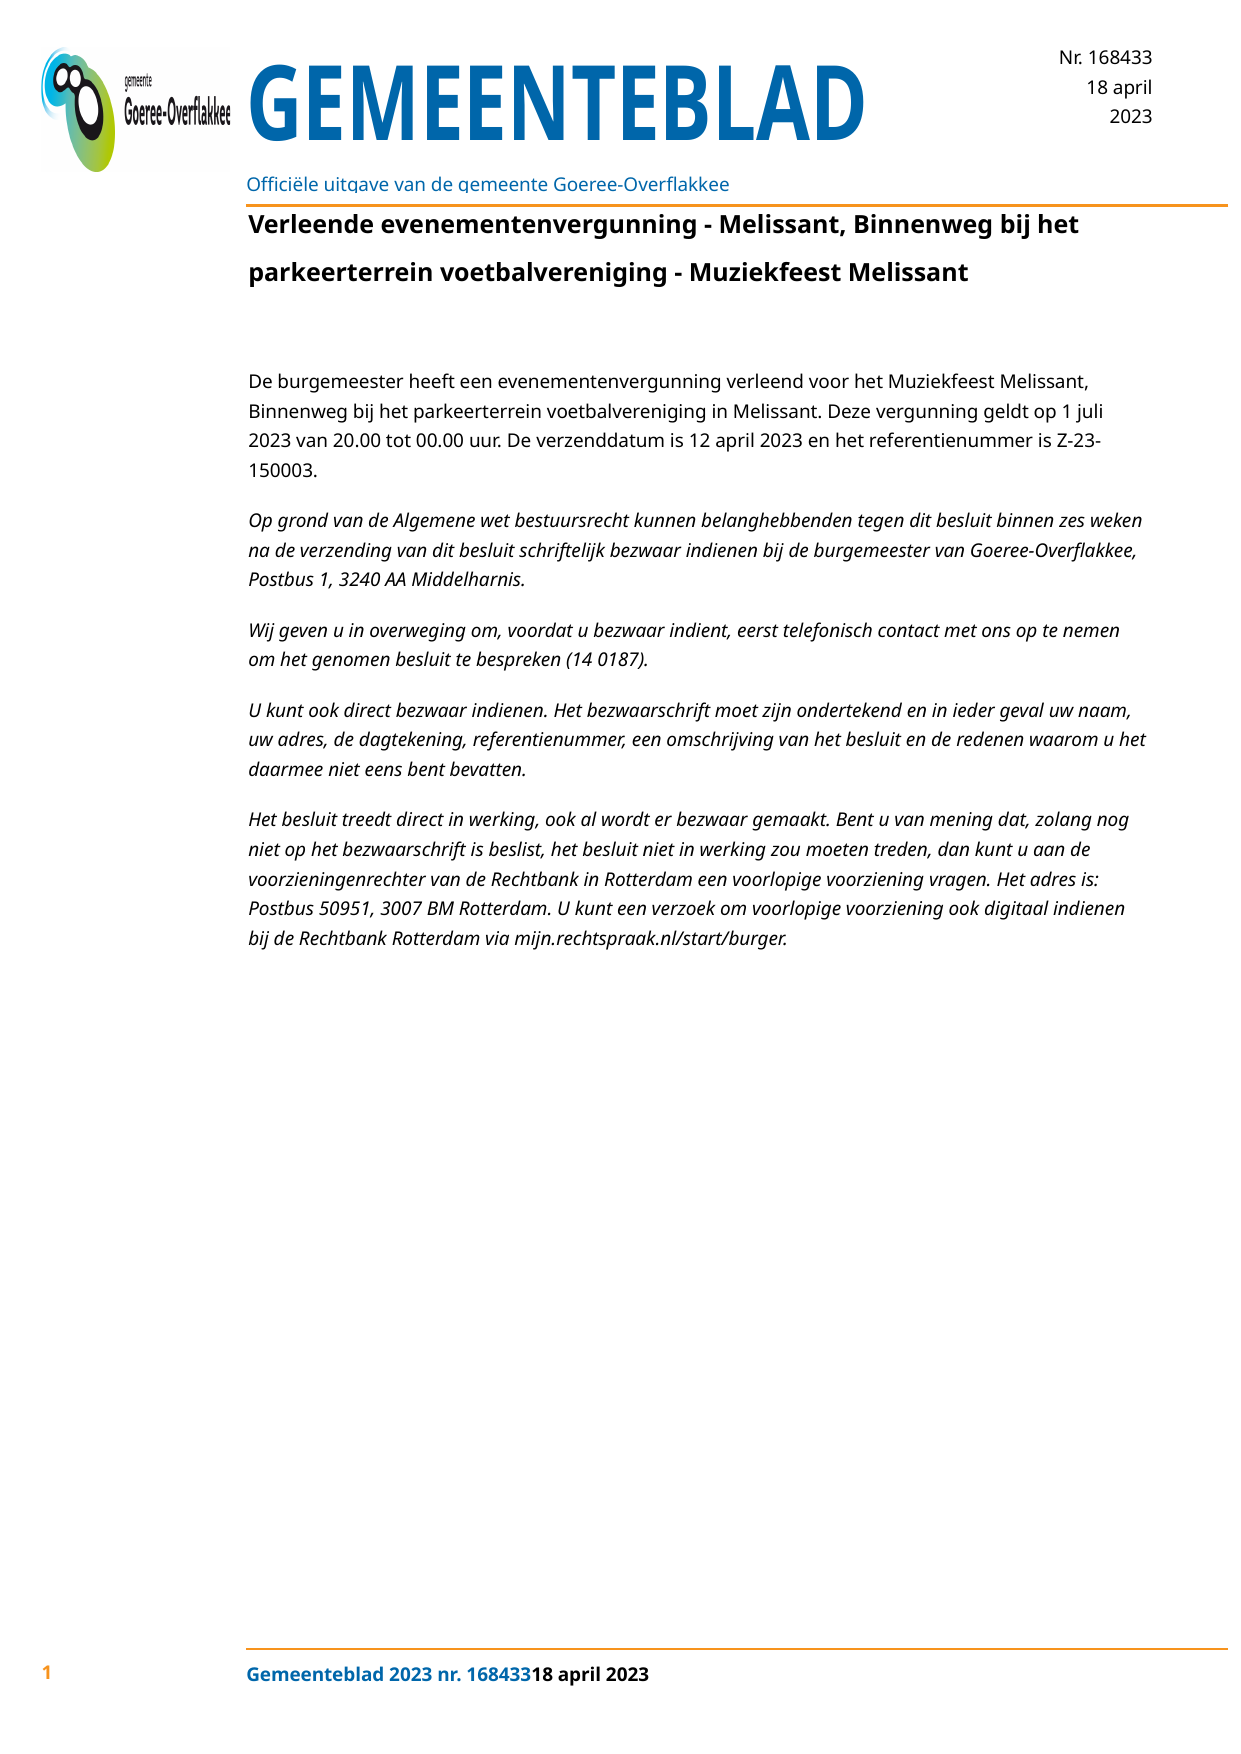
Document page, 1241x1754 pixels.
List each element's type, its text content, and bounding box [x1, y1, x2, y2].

text Verleende evenementenvergunning - Melissant, Binnenweg bij het parkeerterrein voetbalvereniging - Muziekfeest Melissant [248, 207, 1152, 288]
text Het besluit treedt direct in werking, ook al wordt er bezwaar gemaakt. Bent u van mening dat, zolang nog niet op het bezwaarschrift is beslist, het besluit niet in werking zou moeten treden, dan kunt u aan de voorzieningenrechter van de Rechtbank in Rotterdam een voorlopige voorziening vragen. Het adres is: Postbus 50951, 3007 BM Rotterdam. U kunt een verzoek om voorlopige voorziening ook digitaal indienen bij de Rechtbank Rotterdam via mijn.rechtspraak.nl/start/burger. [248, 807, 1152, 951]
text De burgemeester heeft een evenementenvergunning verleend voor het Muziekfeest Melissant, Binnenweg bij het parkeerterrein voetbalvereniging in Melissant. Deze vergunning geldt op 1 juli 2023 van 20.00 tot 00.00 uur. De verzenddatum is 12 april 2023 en het referentienummer is Z-23-150003. [248, 368, 1152, 483]
text Wij geven u in overweging om, voordat u bezwaar indient, eerst telefonisch contact met ons op te nemen om het genomen besluit te bespreken (14 0187). [248, 617, 1152, 672]
text U kunt ook direct bezwaar indienen. Het bezwaarschrift moet zijn ondertekend en in ieder geval uw naam, uw adres, de dagtekening, referentienummer, een omschrijving van het besluit en de redenen waarom u het daarmee niet eens bent bevatten. [248, 697, 1152, 782]
picture [41, 47, 231, 172]
text Op grond van de Algemene wet bestuursrecht kunnen belanghebbenden tegen dit besluit binnen zes weken na de verzending van dit besluit schriftelijk bezwaar indienen bij de burgemeester van Goeree-Overflakkee, Postbus 1, 3240 AA Middelharnis. [248, 507, 1152, 592]
